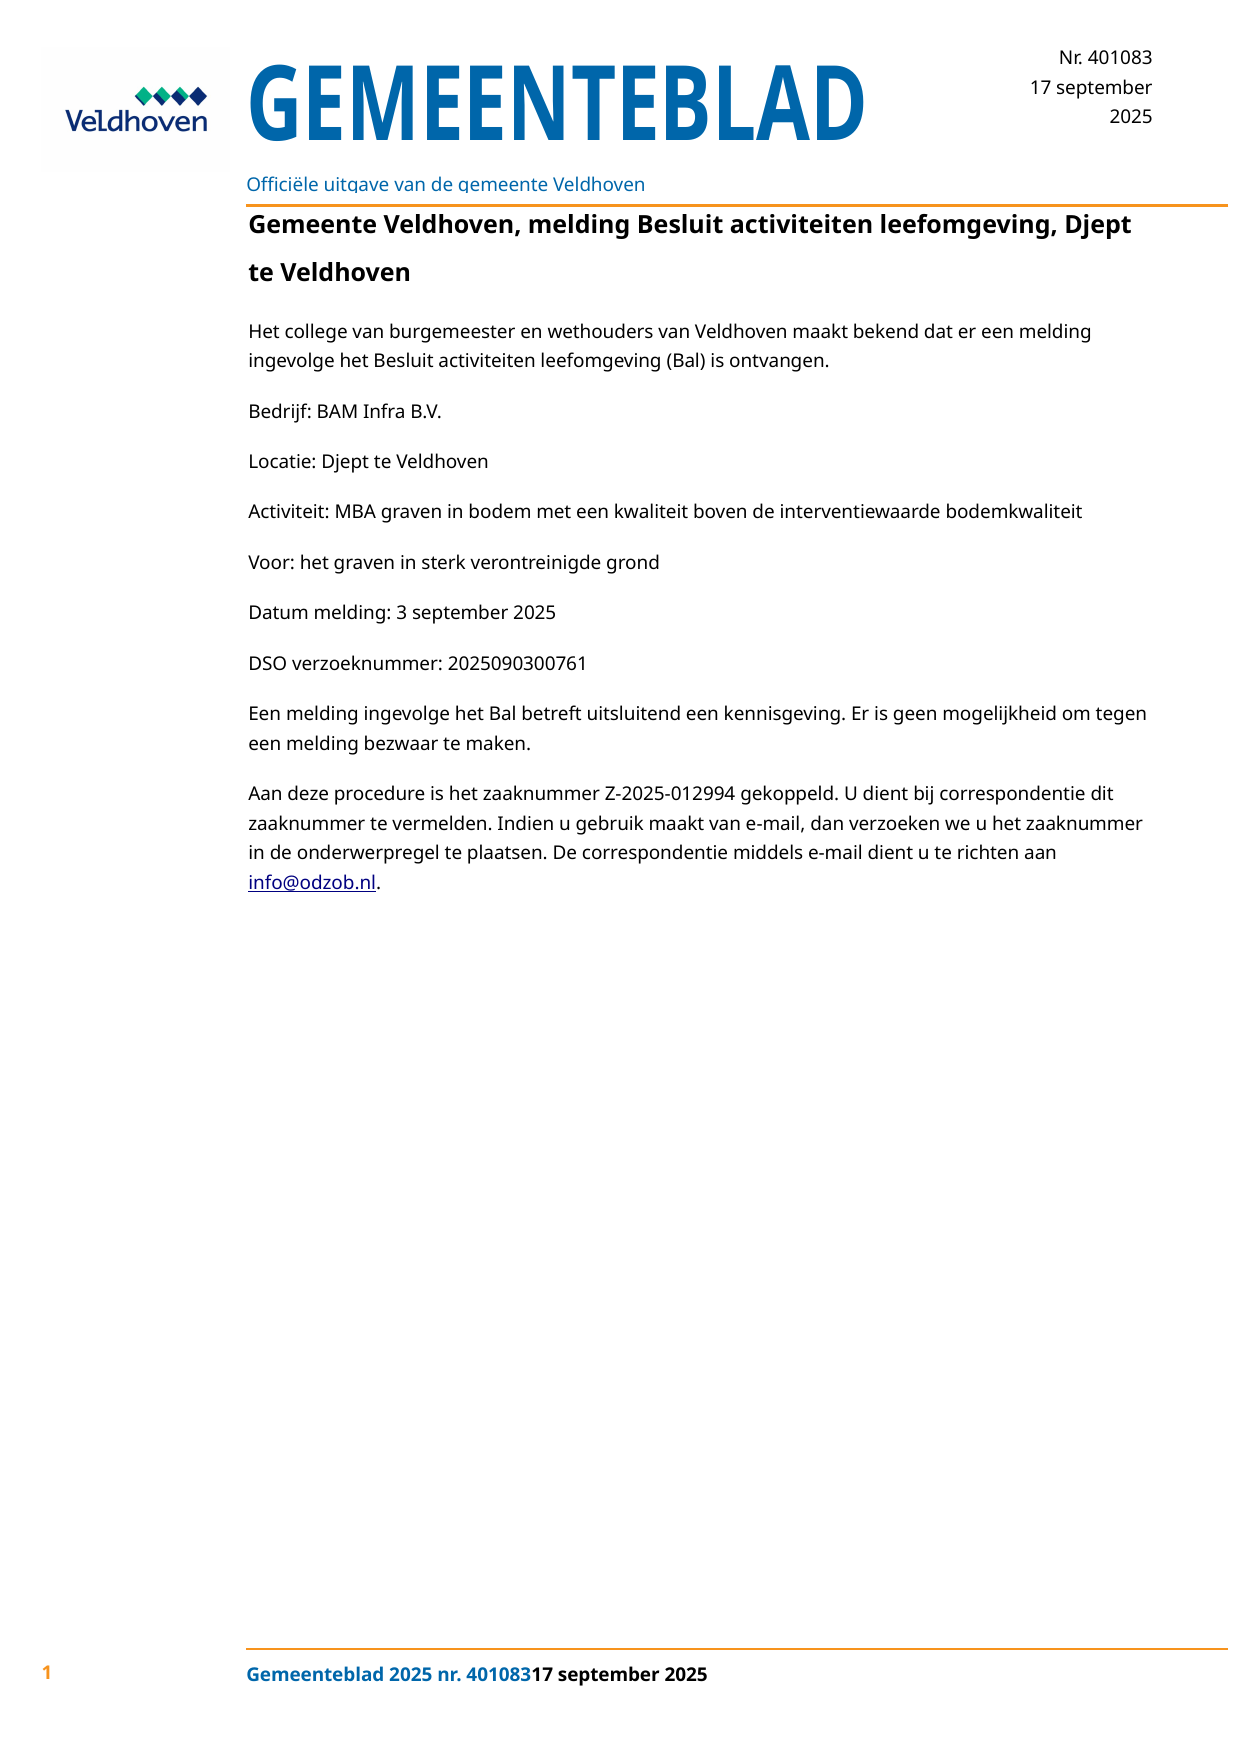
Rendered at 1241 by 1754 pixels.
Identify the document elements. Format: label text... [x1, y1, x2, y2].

text Datum melding: 3 september 2025 [248, 599, 1152, 625]
text Bedrijf: BAM Infra B.V. [248, 398, 1152, 424]
text Een melding ingevolge het Bal betreft uitsluitend een kennisgeving. Er is geen mogelijkheid om tegen een melding bezwaar te maken. [248, 700, 1152, 756]
text DSO verzoeknummer: 2025090300761 [248, 650, 1152, 676]
text Aan deze procedure is het zaaknummer Z-2025-012994 gekoppeld. U dient bij correspondentie dit zaaknummer te vermelden. Indien u gebruik maakt van e-mail, dan verzoeken we u het zaaknummer in de onderwerpregel te plaatsen. De correspondentie middels e-mail dient u te richten aan info@odzob.nl. [248, 780, 1152, 895]
text Locatie: Djept te Veldhoven [248, 448, 1152, 474]
text Activiteit: MBA graven in bodem met een kwaliteit boven de interventiewaarde bodemkwaliteit [248, 499, 1152, 524]
text Voor: het graven in sterk verontreinigde grond [248, 549, 1152, 575]
text Gemeente Veldhoven, melding Besluit activiteiten leefomgeving, Djept te Veldhoven [248, 207, 1152, 288]
text Het college van burgemeester en wethouders van Veldhoven maakt bekend dat er een melding ingevolge het Besluit activiteiten leefomgeving (Bal) is ontvangen. [248, 318, 1152, 373]
picture [41, 47, 231, 172]
